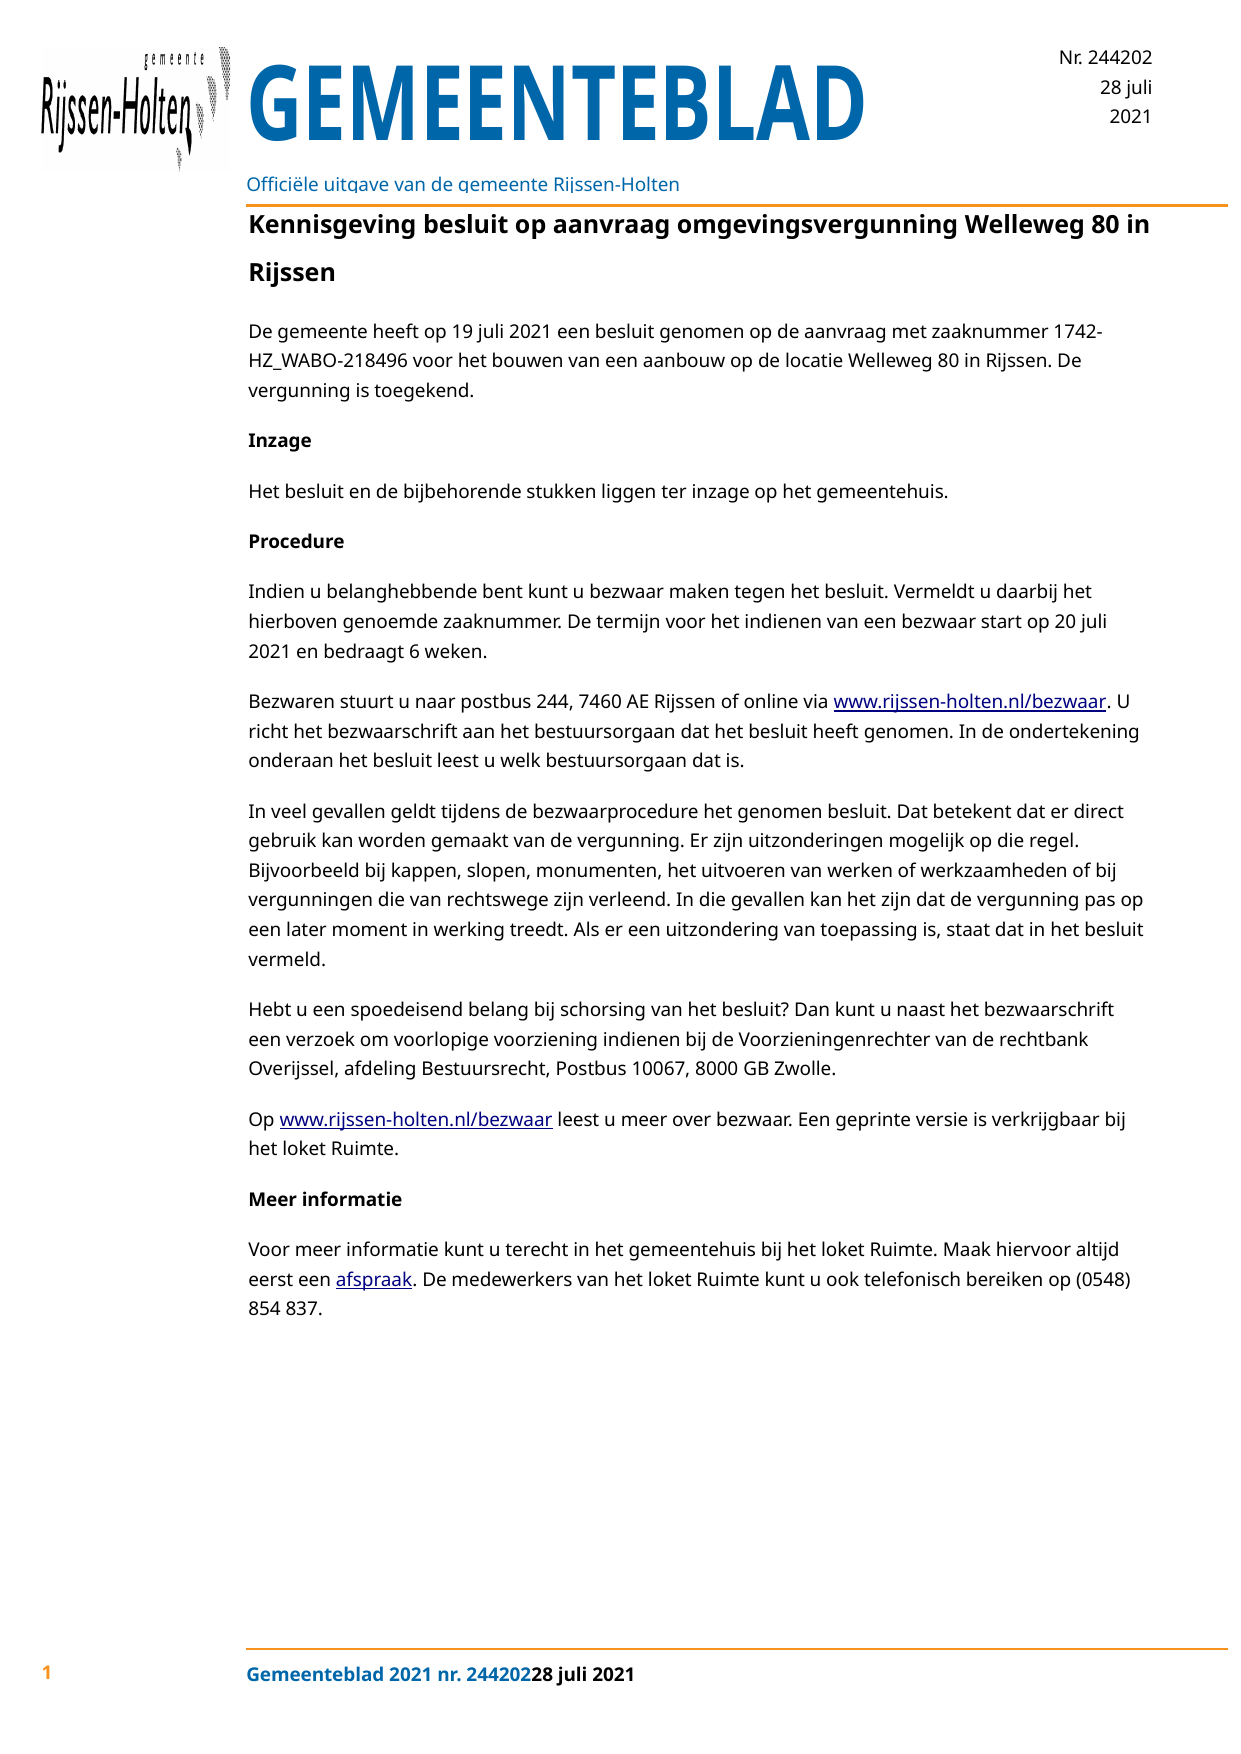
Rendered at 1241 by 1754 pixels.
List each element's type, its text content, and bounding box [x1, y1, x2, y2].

text Het besluit en de bijbehorende stukken liggen ter inzage op het gemeentehuis. [248, 478, 1152, 504]
text Procedure [248, 528, 1152, 554]
text Inzage [248, 427, 1152, 453]
text Bezwaren stuurt u naar postbus 244, 7460 AE Rijssen of online via www.rijssen-holten.nl/bezwaar. U richt het bezwaarschrift aan het bestuursorgaan dat het besluit heeft genomen. In de ondertekening onderaan het besluit leest u welk bestuursorgaan dat is. [248, 688, 1152, 773]
text In veel gevallen geldt tijdens de bezwaarprocedure het genomen besluit. Dat betekent dat er direct gebruik kan worden gemaakt van de vergunning. Er zijn uitzonderingen mogelijk op die regel. Bijvoorbeeld bij kappen, slopen, monumenten, het uitvoeren van werken of werkzaamheden of bij vergunningen die van rechtswege zijn verleend. In die gevallen kan het zijn dat de vergunning pas op een later moment in werking treedt. Als er een uitzondering van toepassing is, staat dat in het besluit vermeld. [248, 798, 1152, 972]
text Op www.rijssen-holten.nl/bezwaar leest u meer over bezwaar. Een geprinte versie is verkrijgbaar bij het loket Ruimte. [248, 1106, 1152, 1161]
text De gemeente heeft op 19 juli 2021 een besluit genomen op de aanvraag met zaaknummer 1742-HZ_WABO-218496 voor het bouwen van een aanbouw op de locatie Welleweg 80 in Rijssen. De vergunning is toegekend. [248, 318, 1152, 403]
picture [41, 47, 231, 172]
text Voor meer informatie kunt u terecht in het gemeentehuis bij het loket Ruimte. Maak hiervoor altijd eerst een afspraak. De medewerkers van het loket Ruimte kunt u ook telefonisch bereiken op (0548) 854 837. [248, 1236, 1152, 1321]
text Kennisgeving besluit op aanvraag omgevingsvergunning Welleweg 80 in Rijssen [248, 207, 1152, 288]
text Indien u belanghebbende bent kunt u bezwaar maken tegen het besluit. Vermeldt u daarbij het hierboven genoemde zaaknummer. De termijn voor het indienen van een bezwaar start op 20 juli 2021 en bedraagt 6 weken. [248, 579, 1152, 664]
text Meer informatie [248, 1186, 1152, 1212]
text Hebt u een spoedeisend belang bij schorsing van het besluit? Dan kunt u naast het bezwaarschrift een verzoek om voorlopige voorziening indienen bij de Voorzieningenrechter van de rechtbank Overijssel, afdeling Bestuursrecht, Postbus 10067, 8000 GB Zwolle. [248, 996, 1152, 1081]
